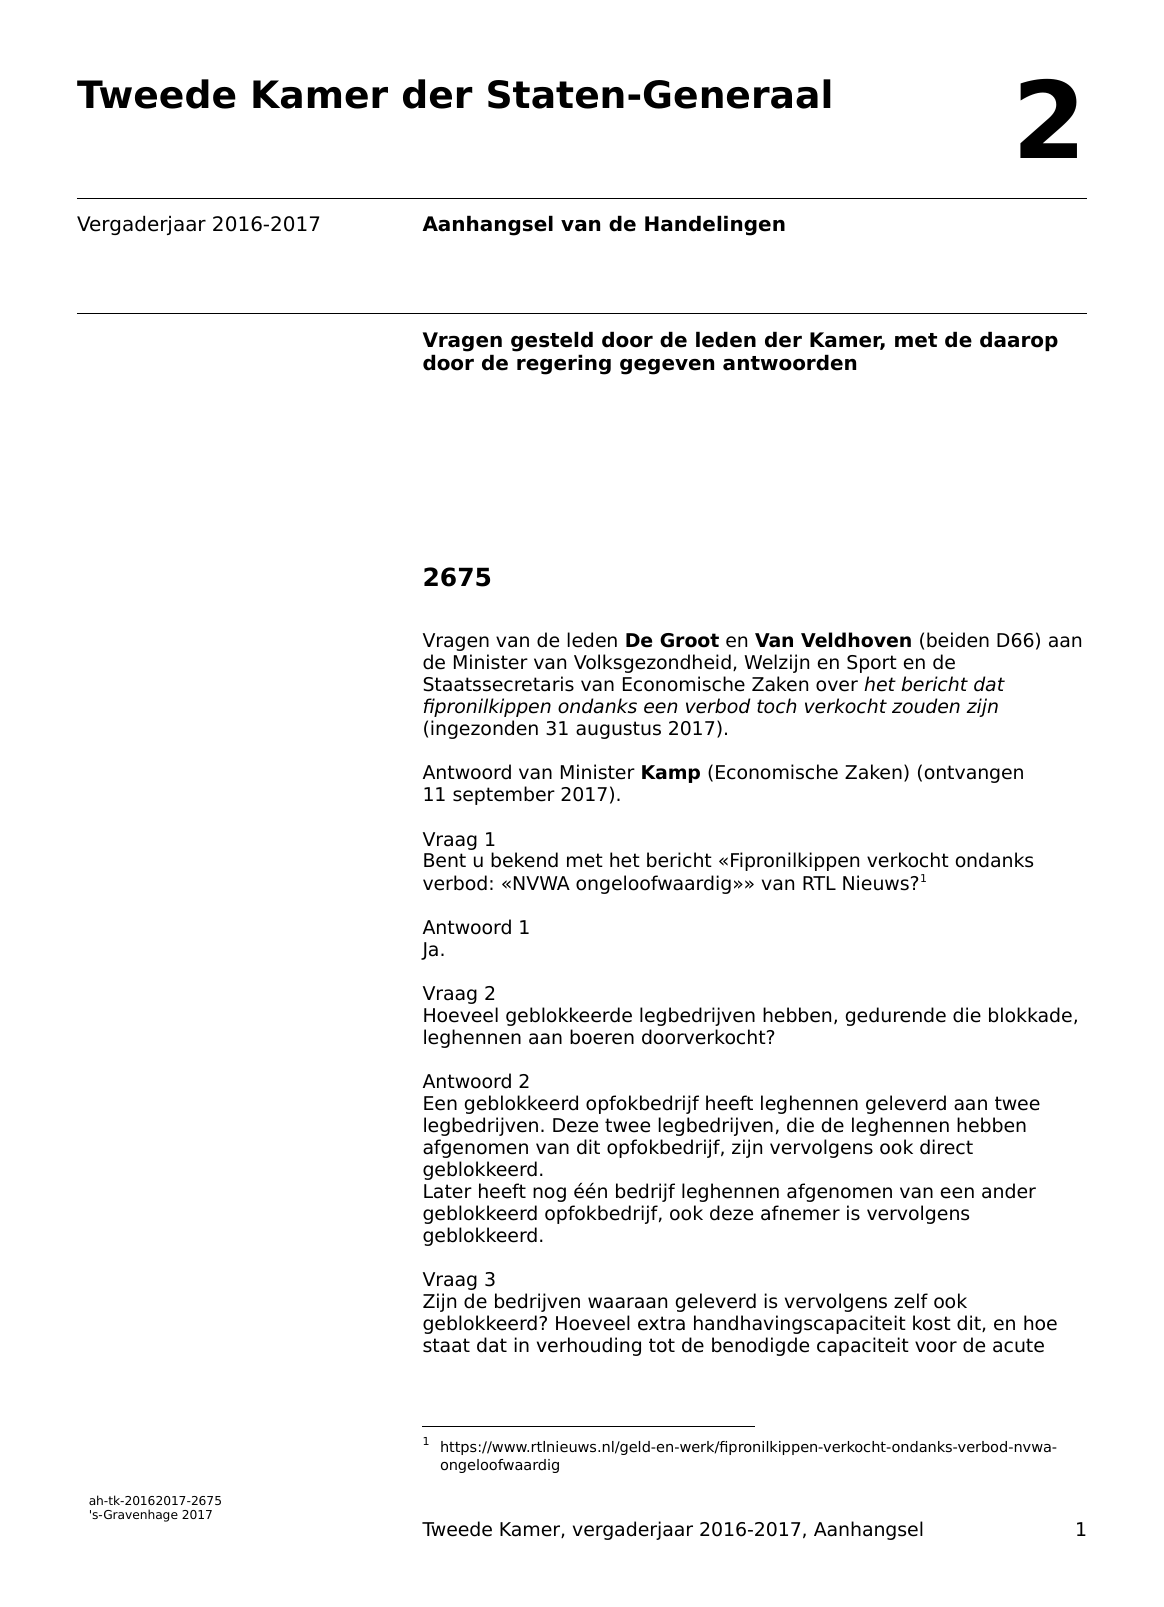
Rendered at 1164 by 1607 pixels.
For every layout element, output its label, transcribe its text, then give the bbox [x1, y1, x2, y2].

table_header Tweede Kamer der Staten-Generaal [77, 59, 886, 198]
text https://www.rtlnieuws.nl/geld-en-werk/fipronilkippen-verkocht-ondanks-verbod-nvwa-ongeloofwaardig [422, 1435, 1087, 1474]
text 's-Gravenhage 2017 [88, 1508, 323, 1522]
table_cell Vergaderjaar 2016-2017 [77, 199, 422, 313]
table_cell [77, 314, 422, 375]
text ah-tk-20162017-2675 [88, 1494, 323, 1508]
text Vraag 2 [422, 983, 1087, 1005]
text Antwoord 2 [422, 1071, 1087, 1093]
text Vraag 1 [422, 828, 1087, 850]
text Hoeveel geblokkeerde legbedrijven hebben, gedurende die blokkade, leghennen aan boeren doorverkocht? [422, 1005, 1087, 1049]
table_header 2 [886, 59, 1087, 198]
table_cell Vragen gesteld door de leden der Kamer, met de daarop door de regering gegeven antwoorden [422, 314, 1087, 375]
text Vraag 3 [422, 1269, 1087, 1291]
text Antwoord 1 [422, 917, 1087, 938]
text Later heeft nog één bedrijf leghennen afgenomen van een ander geblokkeerd opfokbedrijf, ook deze afnemer is vervolgens geblokkeerd. [422, 1181, 1087, 1247]
text Vragen van de leden De Groot en Van Veldhoven (beiden D66) aan de Minister van Volksgezondheid, Welzijn en Sport en de Staatssecretaris van Economische Zaken over het bericht dat fipronilkippen ondanks een verbod toch verkocht zouden zijn (ingezonden 31 augustus 2017). [422, 630, 1087, 740]
text Zijn de bedrijven waaraan geleverd is vervolgens zelf ook geblokkeerd? Hoeveel extra handhavingscapaciteit kost dit, en hoe staat dat in verhouding tot de benodigde capaciteit voor de acute [422, 1291, 1087, 1357]
text 2675 [422, 563, 1087, 592]
text Bent u bekend met het bericht «Fipronilkippen verkocht ondanks verbod: «NVWA ongeloofwaardig»» van RTL Nieuws? [422, 850, 1087, 894]
text Antwoord van Minister Kamp (Economische Zaken) (ontvangen 11 september 2017). [422, 762, 1087, 806]
text Een geblokkeerd opfokbedrijf heeft leghennen geleverd aan twee legbedrijven. Deze twee legbedrijven, die de leghennen hebben afgenomen van dit opfokbedrijf, zijn vervolgens ook direct geblokkeerd. [422, 1093, 1087, 1181]
table_cell Aanhangsel van de Handelingen [422, 199, 1087, 313]
text Ja. [422, 938, 1087, 961]
